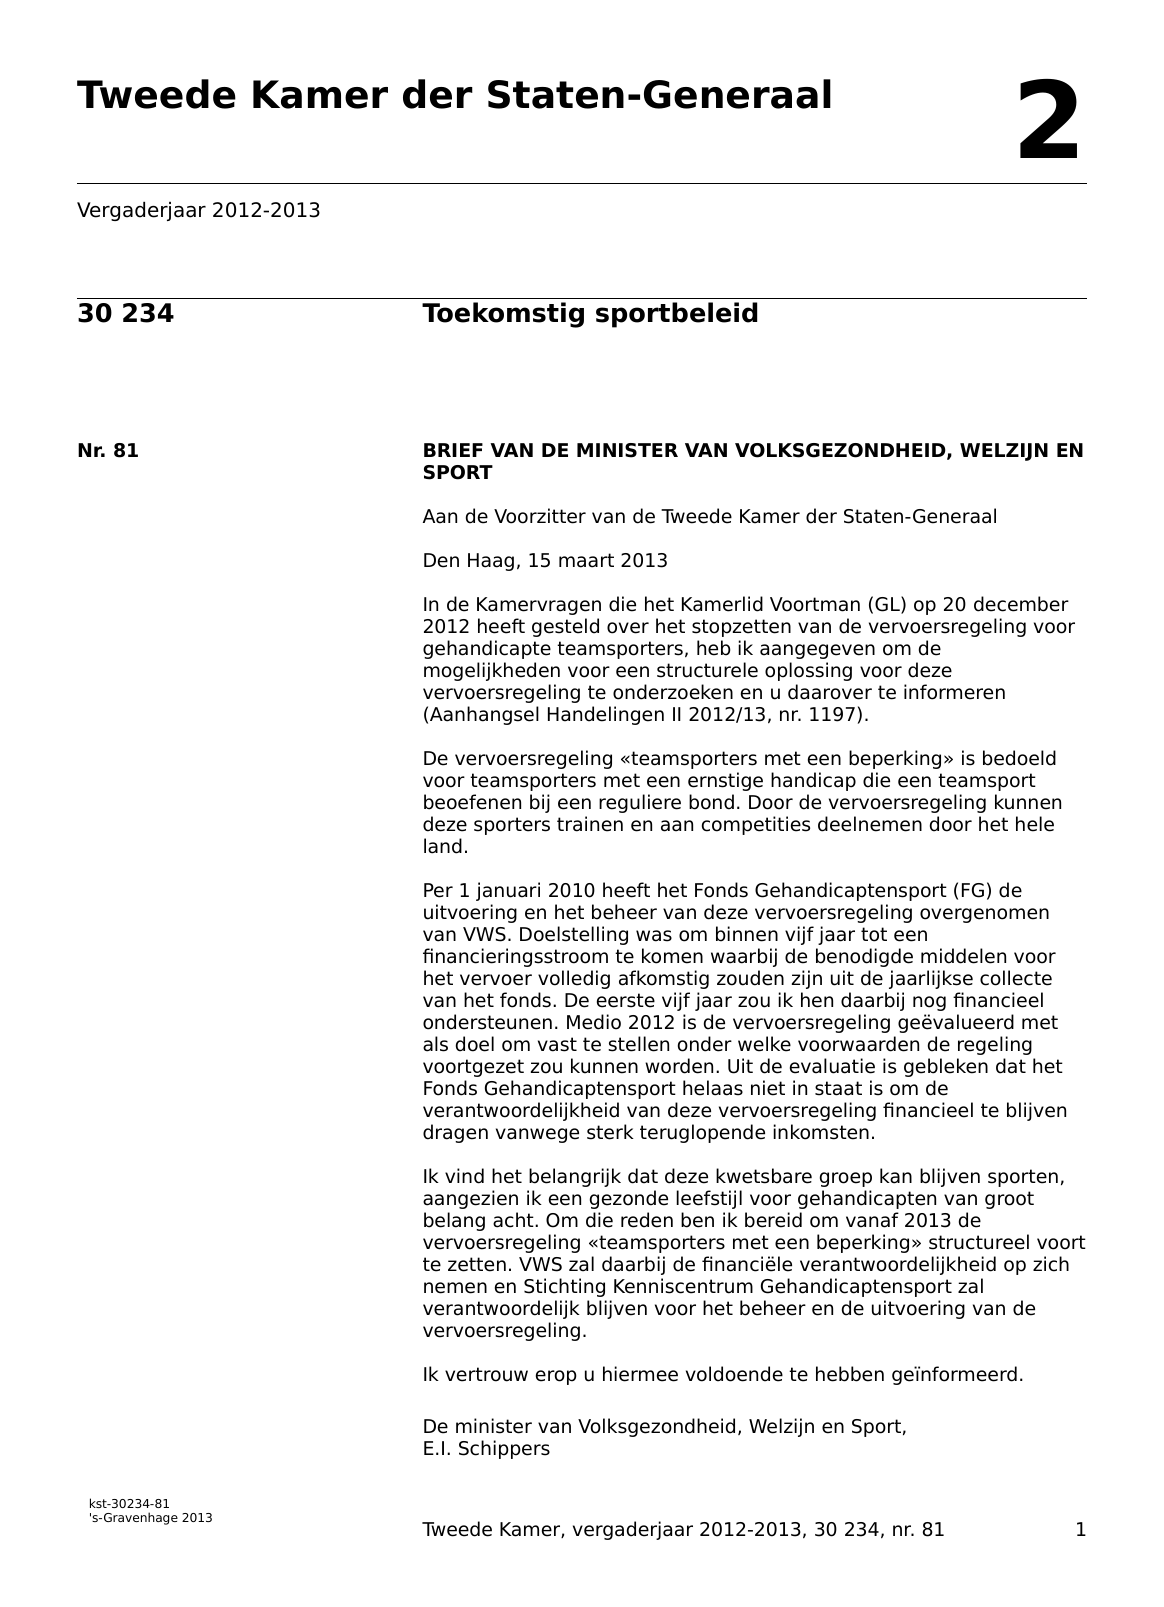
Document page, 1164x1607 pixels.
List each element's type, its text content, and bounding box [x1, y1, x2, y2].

text Aan de Voorzitter van de Tweede Kamer der Staten-Generaal [422, 506, 1087, 528]
text In de Kamervragen die het Kamerlid Voortman (GL) op 20 december 2012 heeft gesteld over het stopzetten van de vervoersregeling voor gehandicapte teamsporters, heb ik aangegeven om de mogelijkheden voor een structurele oplossing voor deze vervoersregeling te onderzoeken en u daarover te informeren (Aanhangsel Handelingen II 2012/13, nr. 1197). [422, 594, 1087, 726]
text Per 1 januari 2010 heeft het Fonds Gehandicaptensport (FG) de uitvoering en het beheer van deze vervoersregeling overgenomen van VWS. Doelstelling was om binnen vijf jaar tot een financieringsstroom te komen waarbij de benodigde middelen voor het vervoer volledig afkomstig zouden zijn uit de jaarlijkse collecte van het fonds. De eerste vijf jaar zou ik hen daarbij nog financieel ondersteunen. Medio 2012 is de vervoersregeling geëvalueerd met als doel om vast te stellen onder welke voorwaarden de regeling voortgezet zou kunnen worden. Uit de evaluatie is gebleken dat het Fonds Gehandicaptensport helaas niet in staat is om de verantwoordelijkheid van deze vervoersregeling financieel te blijven dragen vanwege sterk teruglopende inkomsten. [422, 880, 1087, 1144]
table_cell Vergaderjaar 2012-2013 [77, 184, 1087, 298]
subtitle 30 234 Toekomstig sportbeleid [77, 299, 1087, 329]
text kst-30234-81 [88, 1497, 323, 1511]
text Ik vind het belangrijk dat deze kwetsbare groep kan blijven sporten, aangezien ik een gezonde leefstijl voor gehandicapten van groot belang acht. Om die reden ben ik bereid om vanaf 2013 de vervoersregeling «teamsporters met een beperking» structureel voort te zetten. VWS zal daarbij de financiële verantwoordelijkheid op zich nemen en Stichting Kenniscentrum Gehandicaptensport zal verantwoordelijk blijven voor het beheer en de uitvoering van de vervoersregeling. [422, 1166, 1087, 1342]
table_header Tweede Kamer der Staten-Generaal [77, 59, 886, 183]
text Den Haag, 15 maart 2013 [422, 550, 1087, 572]
text De minister van Volksgezondheid, Welzijn en Sport, E.I. Schippers [422, 1416, 1087, 1460]
text Ik vertrouw erop u hiermee voldoende te hebben geïnformeerd. [422, 1364, 1087, 1386]
text De vervoersregeling «teamsporters met een beperking» is bedoeld voor teamsporters met een ernstige handicap die een teamsport beoefenen bij een reguliere bond. Door de vervoersregeling kunnen deze sporters trainen en aan competities deelnemen door het hele land. [422, 748, 1087, 858]
text 's-Gravenhage 2013 [88, 1511, 323, 1525]
subtitle Nr. 81 BRIEF VAN DE MINISTER VAN VOLKSGEZONDHEID, WELZIJN EN SPORT [77, 440, 1087, 484]
table_header 2 [886, 59, 1087, 183]
